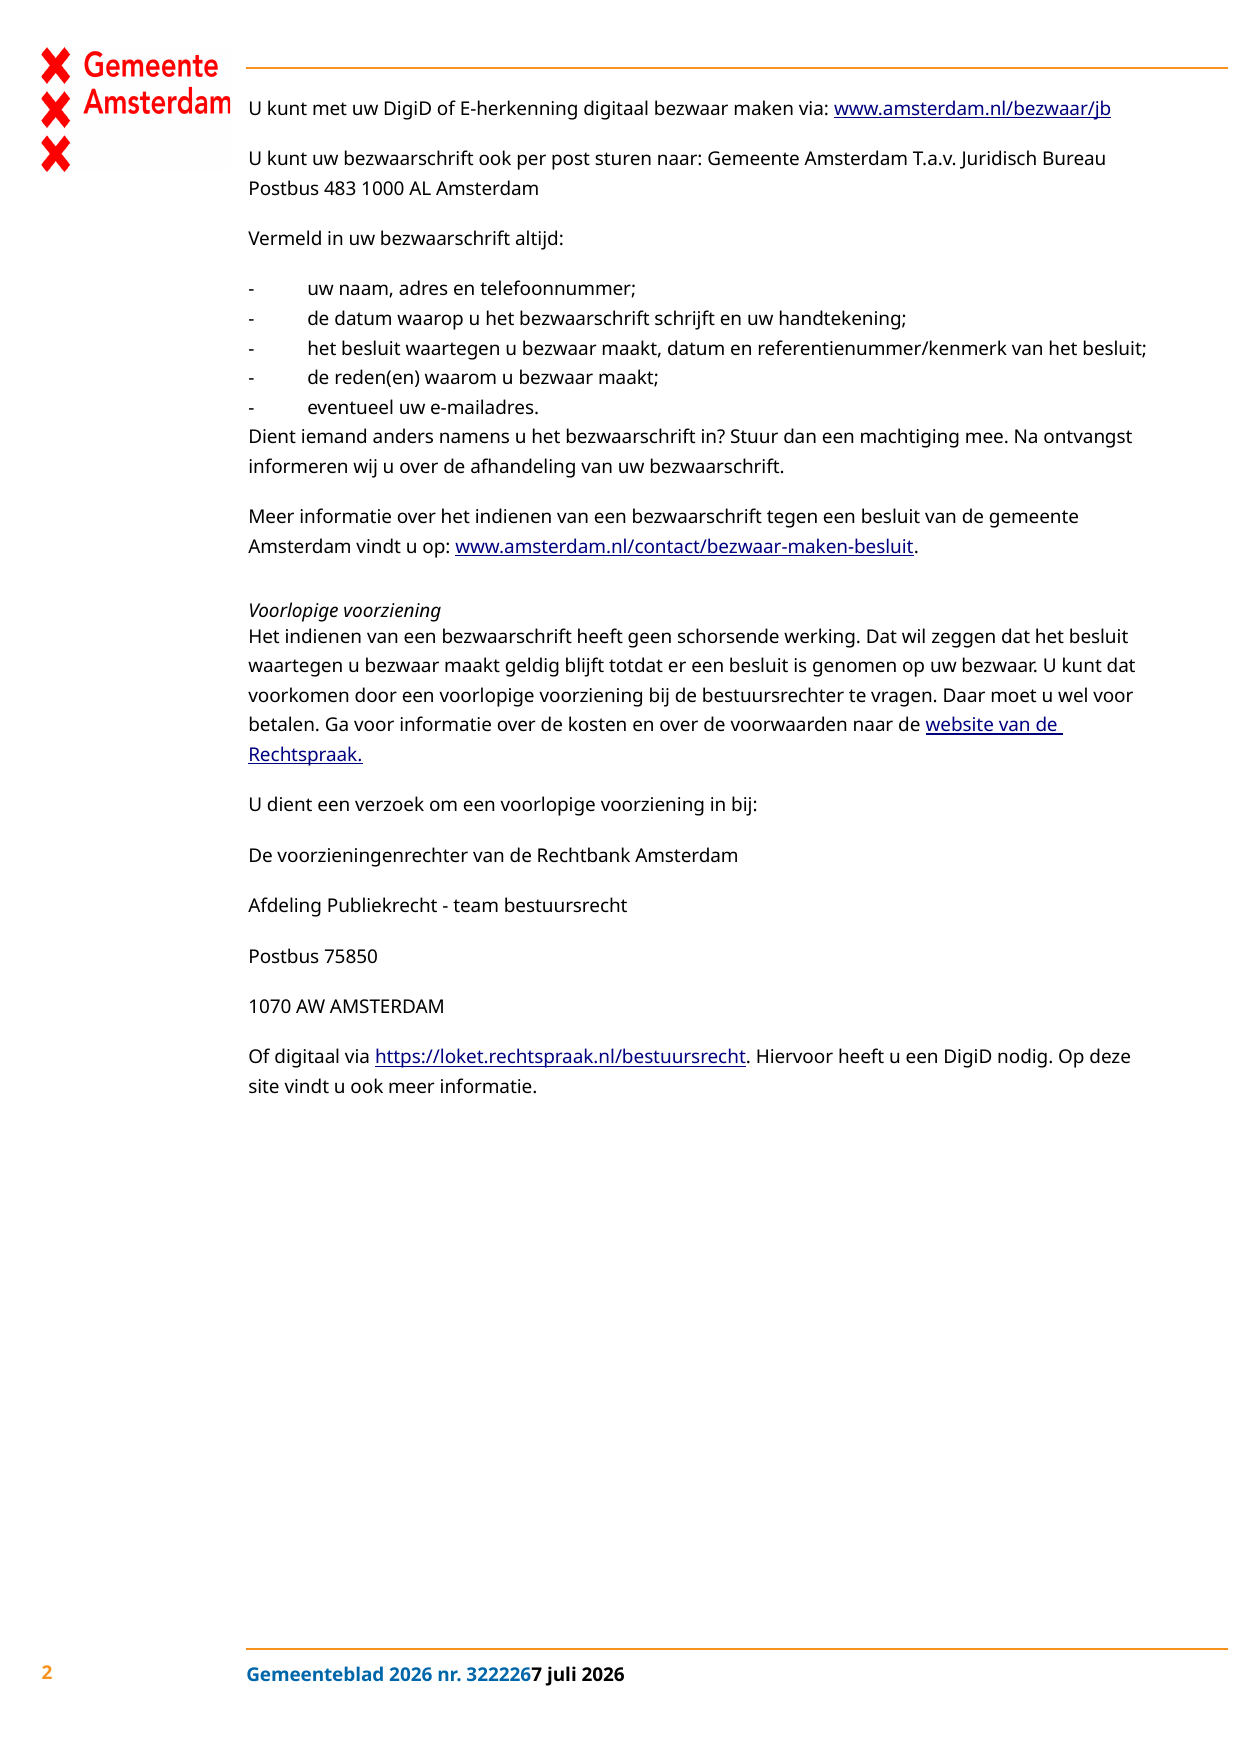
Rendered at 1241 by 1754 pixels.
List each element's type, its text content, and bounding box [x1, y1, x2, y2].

text Dient iemand anders namens u het bezwaarschrift in? Stuur dan een machtiging mee. Na ontvangst informeren wij u over de afhandeling van uw bezwaarschrift. [248, 423, 1152, 479]
list eventueel uw e-mailadres. [248, 394, 1152, 420]
list de datum waarop u het bezwaarschrift schrijft en uw handtekening; [248, 305, 1152, 331]
text U kunt met uw DigiD of E-herkenning digitaal bezwaar maken via: www.amsterdam.nl/bezwaar/jb [248, 95, 1152, 121]
text U kunt uw bezwaarschrift ook per post sturen naar: Gemeente Amsterdam T.a.v. Juridisch Bureau Postbus 483 1000 AL Amsterdam [248, 145, 1152, 201]
text Of digitaal via https://loket.rechtspraak.nl/bestuursrecht. Hiervoor heeft u een DigiD nodig. Op deze site vindt u ook meer informatie. [248, 1044, 1152, 1099]
text Postbus 75850 [248, 943, 1152, 968]
picture [41, 47, 231, 172]
list het besluit waartegen u bezwaar maakt, datum en referentienummer/kenmerk van het besluit; [248, 335, 1152, 361]
list de reden(en) waarom u bezwaar maakt; [248, 364, 1152, 390]
text Vermeld in uw bezwaarschrift altijd: [248, 225, 1152, 251]
text Het indienen van een bezwaarschrift heeft geen schorsende werking. Dat wil zeggen dat het besluit waartegen u bezwaar maakt geldig blijft totdat er een besluit is genomen op uw bezwaar. U kunt dat voorkomen door een voorlopige voorziening bij de bestuursrechter te vragen. Daar moet u wel voor betalen. Ga voor informatie over de kosten en over de voorwaarden naar de website van de Rechtspraak. [248, 623, 1152, 767]
text 1070 AW AMSTERDAM [248, 993, 1152, 1019]
text De voorzieningenrechter van de Rechtbank Amsterdam [248, 842, 1152, 868]
text Meer informatie over het indienen van een bezwaarschrift tegen een besluit van de gemeente Amsterdam vindt u op: www.amsterdam.nl/contact/bezwaar-maken-besluit. [248, 503, 1152, 559]
text U dient een verzoek om een voorlopige voorziening in bij: [248, 792, 1152, 817]
text Voorlopige voorziening [248, 597, 1152, 623]
list uw naam, adres en telefoonnummer; [248, 276, 1152, 301]
text Afdeling Publiekrecht - team bestuursrecht [248, 892, 1152, 918]
